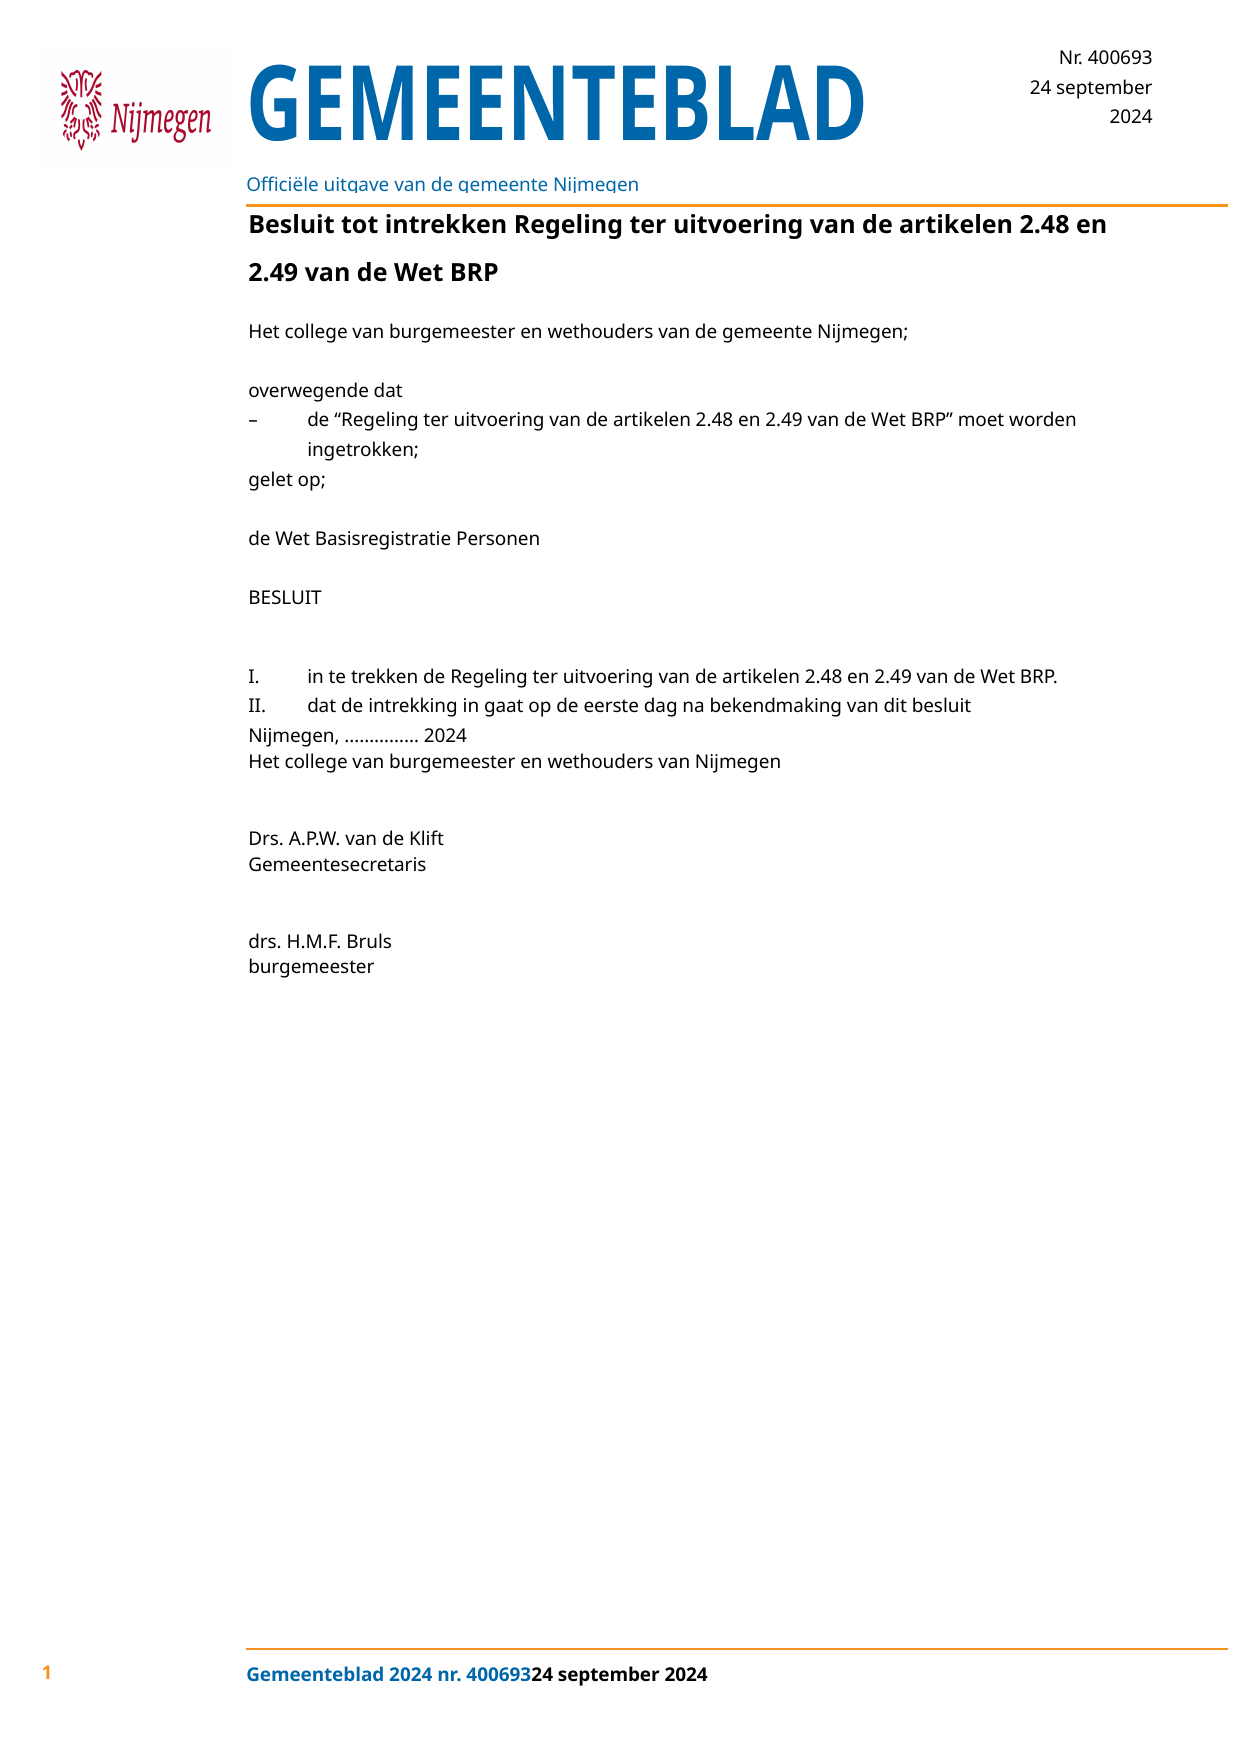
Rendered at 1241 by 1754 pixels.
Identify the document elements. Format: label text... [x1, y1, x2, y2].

text burgemeester [248, 954, 1152, 979]
text de Wet Basisregistratie Personen [248, 525, 1152, 551]
text Het college van burgemeester en wethouders van Nijmegen [248, 748, 1152, 774]
text Nijmegen, …………… 2024 [248, 722, 1152, 748]
text BESLUIT [248, 584, 1152, 610]
picture [41, 47, 231, 172]
text Het college van burgemeester en wethouders van de gemeente Nijmegen; [248, 318, 1152, 344]
text overwegende dat [248, 377, 1152, 403]
text gelet op; [248, 466, 1152, 492]
list de “Regeling ter uitvoering van de artikelen 2.48 en 2.49 van de Wet BRP” moet worden ingetrokken; [248, 407, 1152, 462]
list dat de intrekking in gaat op de eerste dag na bekendmaking van dit besluit [248, 693, 1152, 718]
text Drs. A.P.W. van de Klift [248, 825, 1152, 851]
text drs. H.M.F. Bruls [248, 928, 1152, 954]
list in te trekken de Regeling ter uitvoering van de artikelen 2.48 en 2.49 van de Wet BRP. [248, 663, 1152, 689]
text Gemeentesecretaris [248, 851, 1152, 877]
text Besluit tot intrekken Regeling ter uitvoering van de artikelen 2.48 en 2.49 van de Wet BRP [248, 207, 1152, 288]
